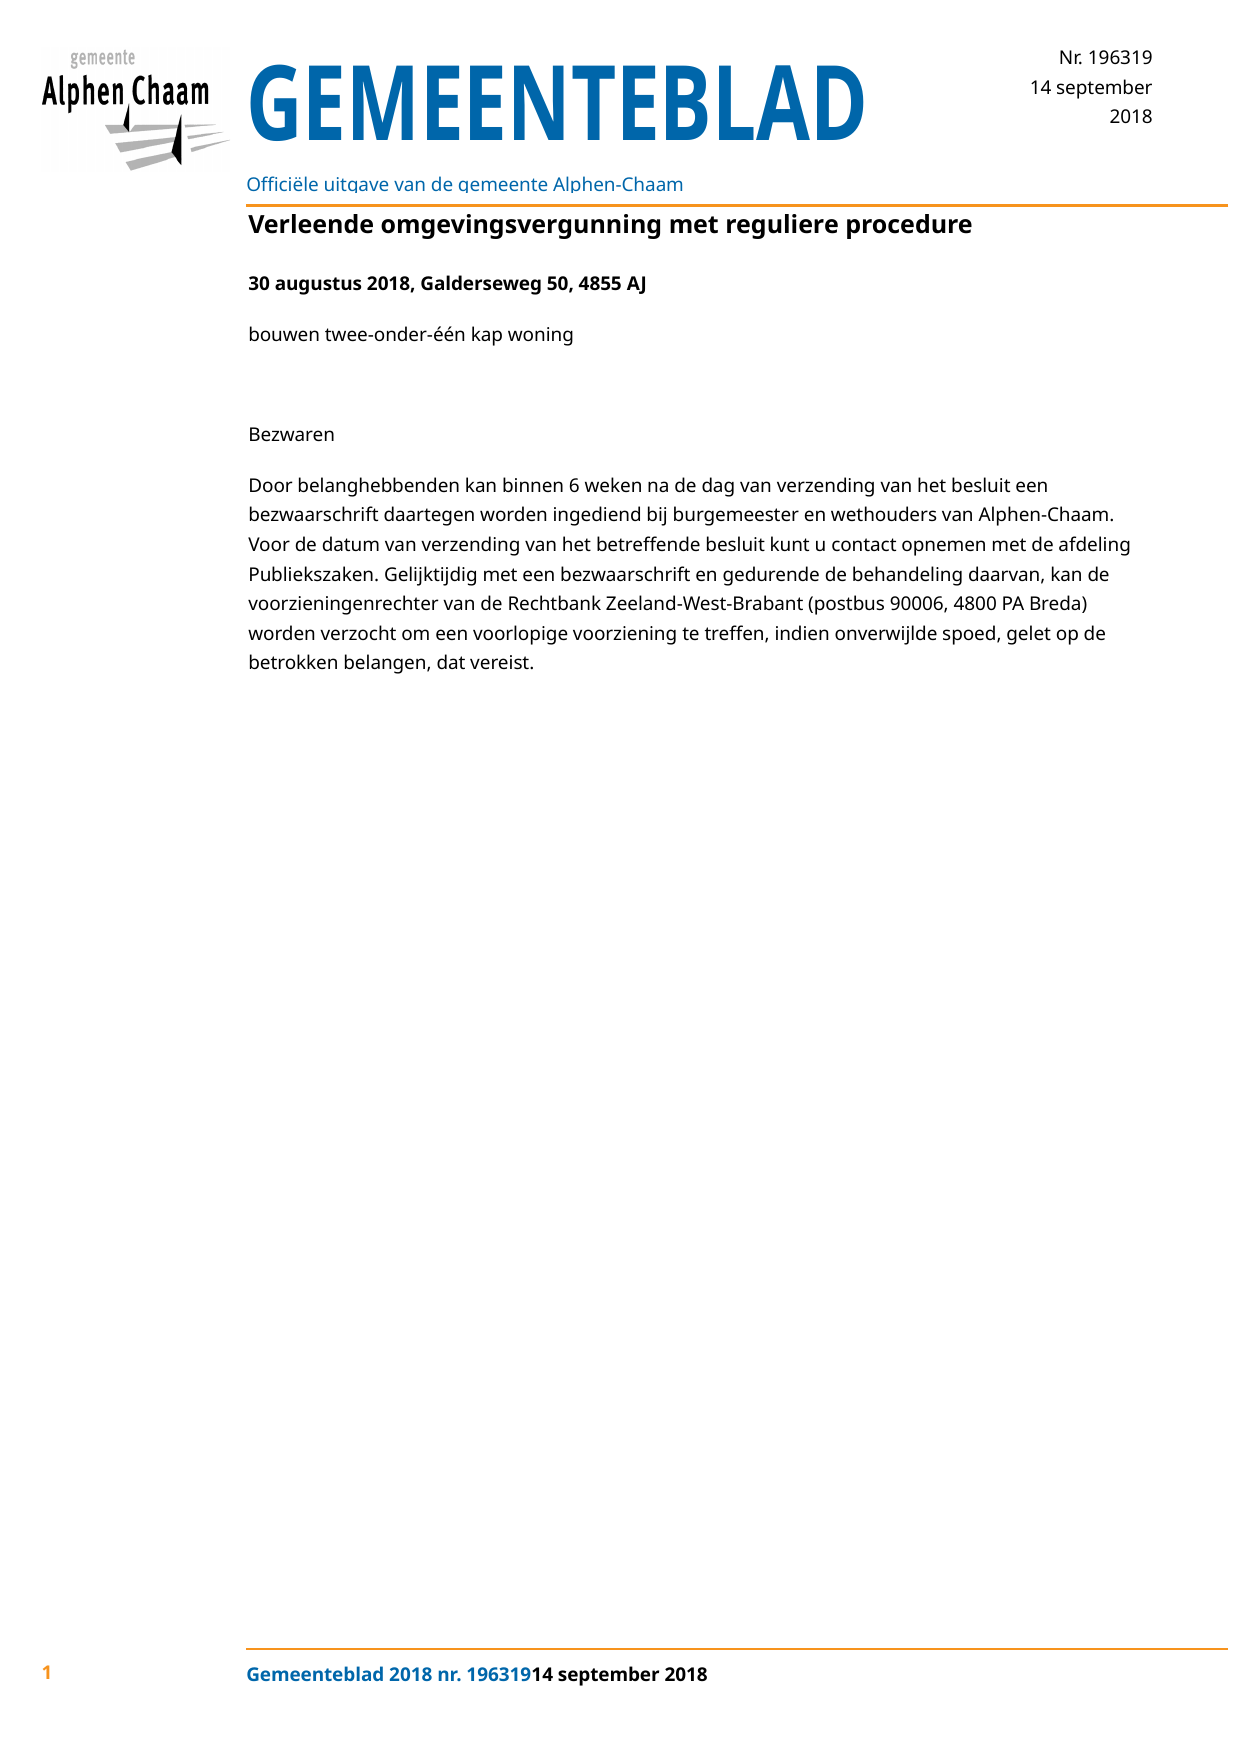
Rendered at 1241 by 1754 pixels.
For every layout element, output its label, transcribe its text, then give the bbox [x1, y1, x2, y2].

picture [41, 47, 231, 172]
text Verleende omgevingsvergunning met reguliere procedure [248, 207, 1152, 241]
text bouwen twee-onder-één kap woning [248, 321, 1152, 346]
text 30 augustus 2018, Galderseweg 50, 4855 AJ [248, 270, 1152, 296]
text Door belanghebbenden kan binnen 6 weken na de dag van verzending van het besluit een bezwaarschrift daartegen worden ingediend bij burgemeester en wethouders van Alphen-Chaam. Voor de datum van verzending van het betreffende besluit kunt u contact opnemen met de afdeling Publiekszaken. Gelijktijdig met een bezwaarschrift en gedurende de behandeling daarvan, kan de voorzieningenrechter van de Rechtbank Zeeland-West-Brabant (postbus 90006, 4800 PA Breda) worden verzocht om een voorlopige voorziening te treffen, indien onverwijlde spoed, gelet op de betrokken belangen, dat vereist. [248, 472, 1152, 675]
text Bezwaren [248, 422, 1152, 447]
